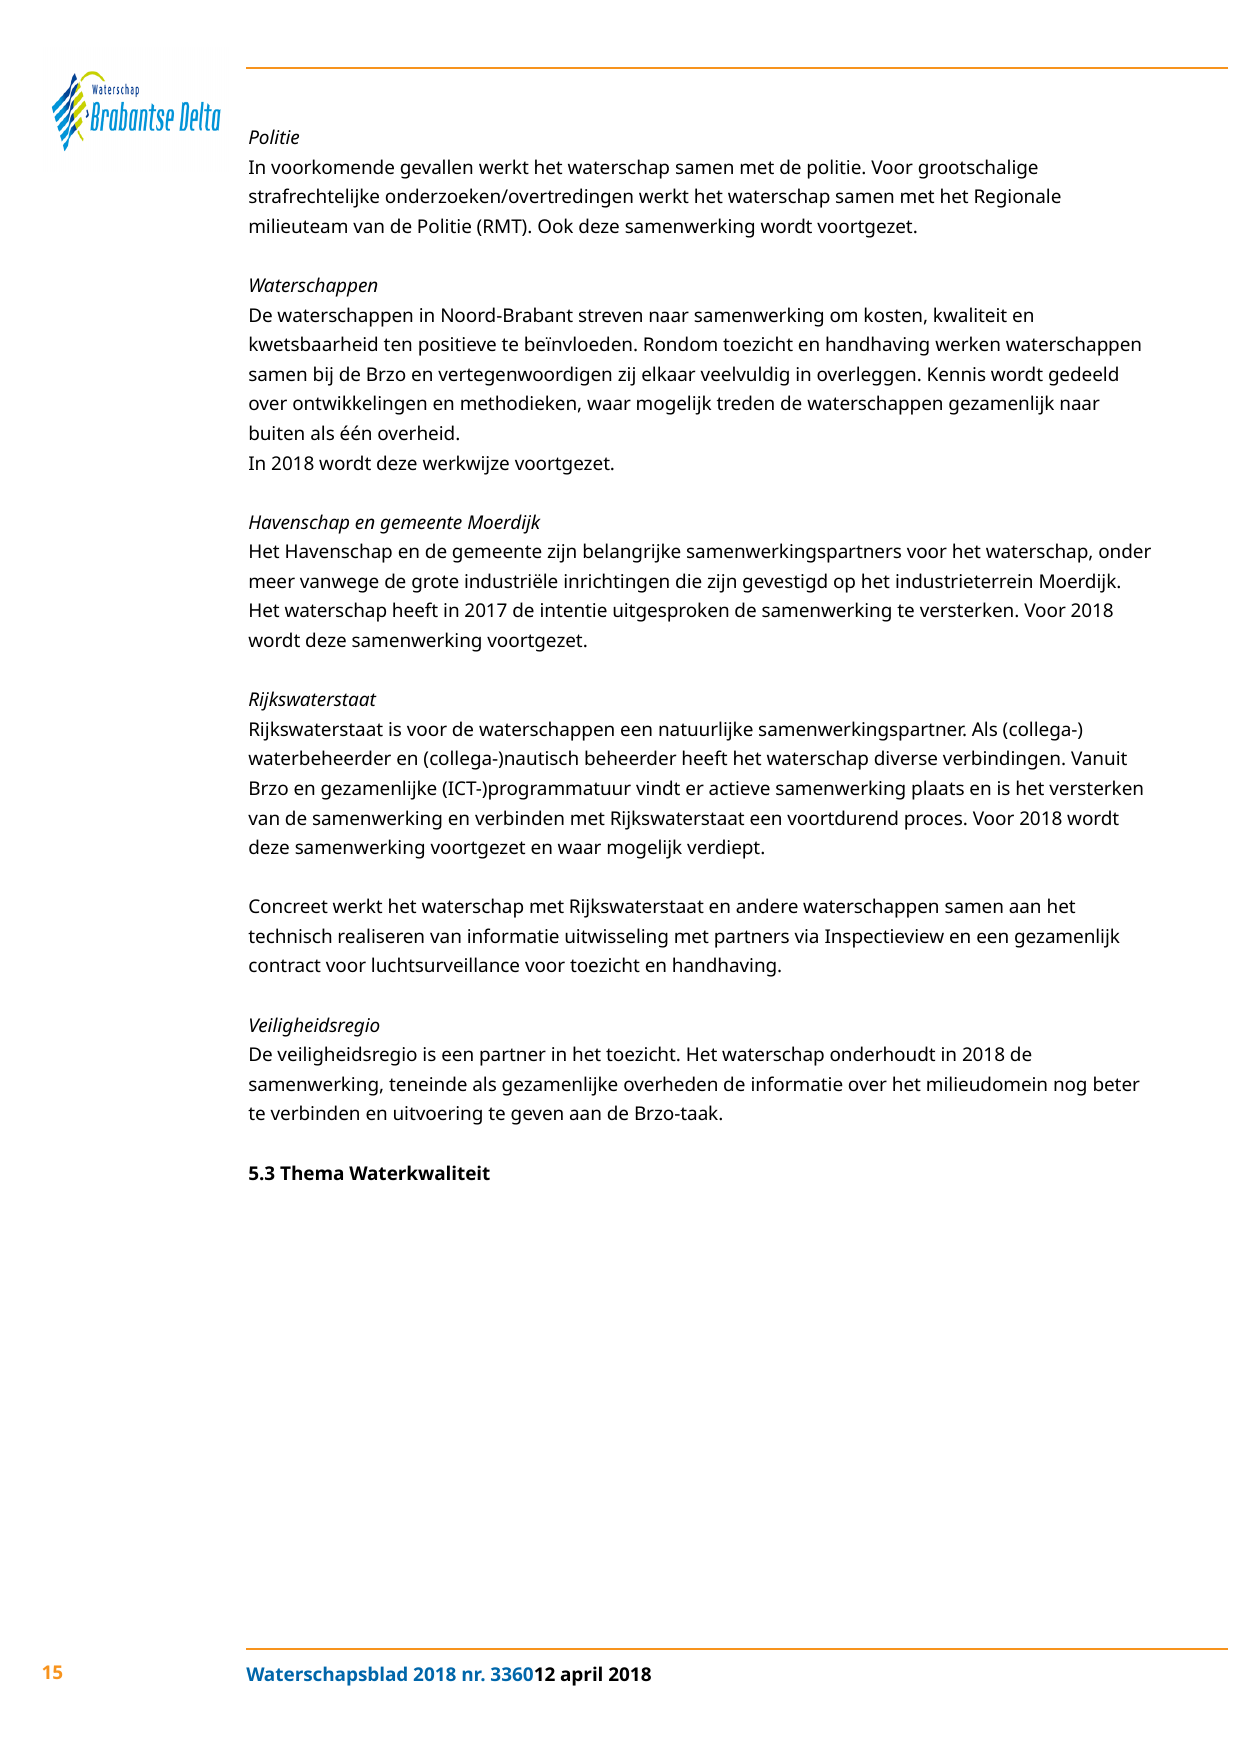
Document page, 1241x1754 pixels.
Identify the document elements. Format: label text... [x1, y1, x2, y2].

text Waterschappen [248, 272, 1152, 298]
text 5.3 Thema Waterkwaliteit [248, 1160, 1152, 1186]
text Veiligheidsregio [248, 1012, 1152, 1038]
text De veiligheidsregio is een partner in het toezicht. Het waterschap onderhoudt in 2018 de samenwerking, teneinde als gezamenlijke overheden de informatie over het milieudomein nog beter te verbinden en uitvoering te geven aan de Brzo-taak. [248, 1041, 1152, 1126]
text Het Havenschap en de gemeente zijn belangrijke samenwerkingspartners voor het waterschap, onder meer vanwege de grote industriële inrichtingen die zijn gevestigd op het industrieterrein Moerdijk. Het waterschap heeft in 2017 de intentie uitgesproken de samenwerking te versterken. Voor 2018 wordt deze samenwerking voortgezet. [248, 538, 1152, 653]
text Politie [248, 124, 1152, 150]
text De waterschappen in Noord-Brabant streven naar samenwerking om kosten, kwaliteit en kwetsbaarheid ten positieve te beïnvloeden. Rondom toezicht en handhaving werken waterschappen samen bij de Brzo en vertegenwoordigen zij elkaar veelvuldig in overleggen. Kennis wordt gedeeld over ontwikkelingen en methodieken, waar mogelijk treden de waterschappen gezamenlijk naar buiten als één overheid. [248, 302, 1152, 446]
text Rijkswaterstaat [248, 686, 1152, 712]
text Concreet werkt het waterschap met Rijkswaterstaat en andere waterschappen samen aan het technisch realiseren van informatie uitwisseling met partners via Inspectieview en een gezamenlijk contract voor luchtsurveillance voor toezicht en handhaving. [248, 893, 1152, 978]
text Rijkswaterstaat is voor de waterschappen een natuurlijke samenwerkingspartner. Als (collega-) waterbeheerder en (collega-)nautisch beheerder heeft het waterschap diverse verbindingen. Vanuit Brzo en gezamenlijke (ICT-)programmatuur vindt er actieve samenwerking plaats en is het versterken van de samenwerking en verbinden met Rijkswaterstaat een voortdurend proces. Voor 2018 wordt deze samenwerking voortgezet en waar mogelijk verdiept. [248, 716, 1152, 860]
text In voorkomende gevallen werkt het waterschap samen met de politie. Voor grootschalige strafrechtelijke onderzoeken/overtredingen werkt het waterschap samen met het Regionale milieuteam van de Politie (RMT). Ook deze samenwerking wordt voortgezet. [248, 154, 1152, 239]
picture [41, 47, 231, 172]
text Havenschap en gemeente Moerdijk [248, 509, 1152, 535]
text In 2018 wordt deze werkwijze voortgezet. [248, 450, 1152, 476]
